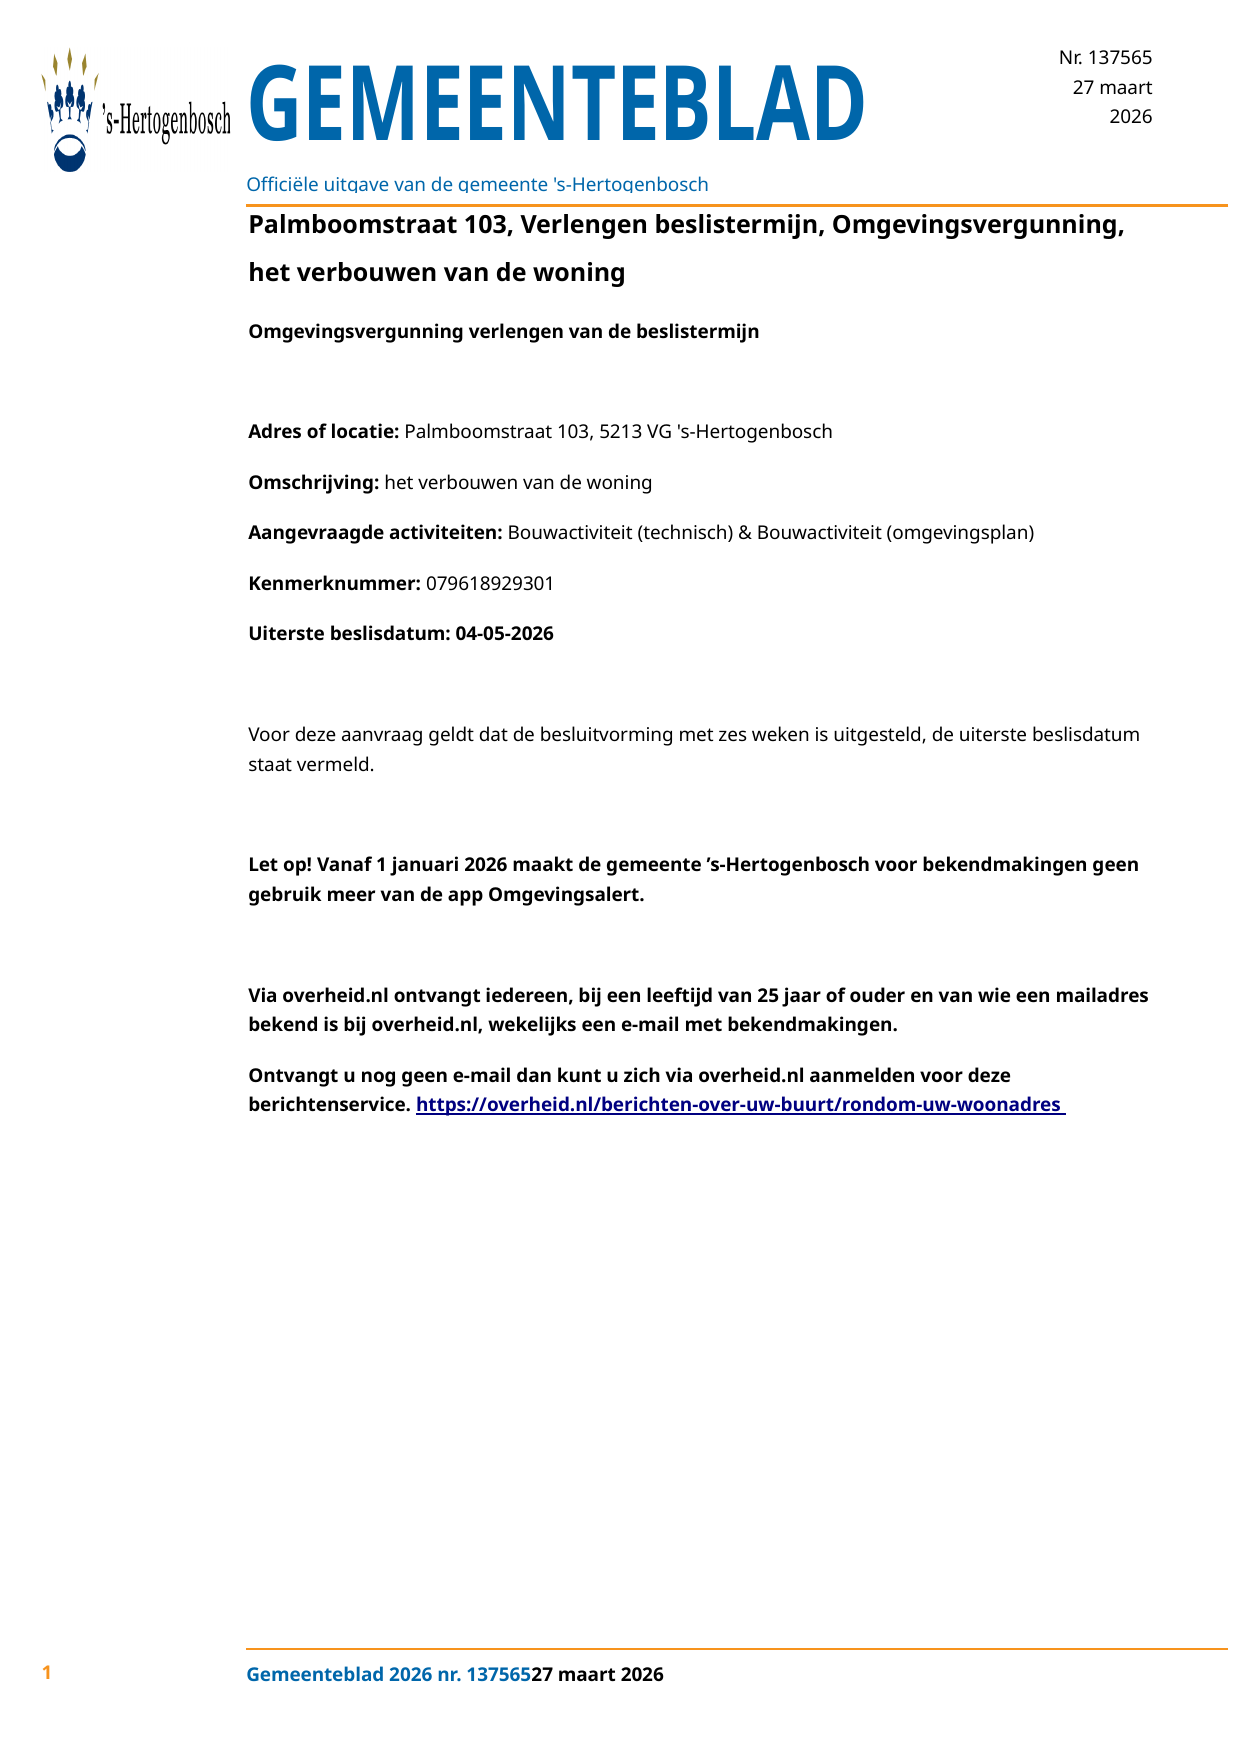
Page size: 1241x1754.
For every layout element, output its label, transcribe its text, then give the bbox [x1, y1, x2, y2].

picture [41, 47, 231, 172]
text Omgevingsvergunning verlengen van de beslistermijn [248, 318, 1152, 344]
text Voor deze aanvraag geldt dat de besluitvorming met zes weken is uitgesteld, de uiterste beslisdatum staat vermeld. [248, 721, 1152, 777]
text Let op! Vanaf 1 januari 2026 maakt de gemeente ’s-Hertogenbosch voor bekendmakingen geen gebruik meer van de app Omgevingsalert. [248, 852, 1152, 907]
text Omschrijving: het verbouwen van de woning [248, 469, 1152, 495]
text Uiterste beslisdatum: 04-05-2026 [248, 620, 1152, 646]
text Adres of locatie: Palmboomstraat 103, 5213 VG 's-Hertogenbosch [248, 419, 1152, 444]
text Via overheid.nl ontvangt iedereen, bij een leeftijd van 25 jaar of ouder en van wie een mailadres bekend is bij overheid.nl, wekelijks een e-mail met bekendmakingen. [248, 982, 1152, 1037]
text Kenmerknummer: 079618929301 [248, 570, 1152, 596]
text Ontvangt u nog geen e-mail dan kunt u zich via overheid.nl aanmelden voor deze berichtenservice. https://overheid.nl/berichten-over-uw-buurt/rondom-uw-woonadres [248, 1062, 1152, 1117]
text Palmboomstraat 103, Verlengen beslistermijn, Omgevingsvergunning, het verbouwen van de woning [248, 207, 1152, 288]
text Aangevraagde activiteiten: Bouwactiviteit (technisch) & Bouwactiviteit (omgevingsplan) [248, 519, 1152, 545]
